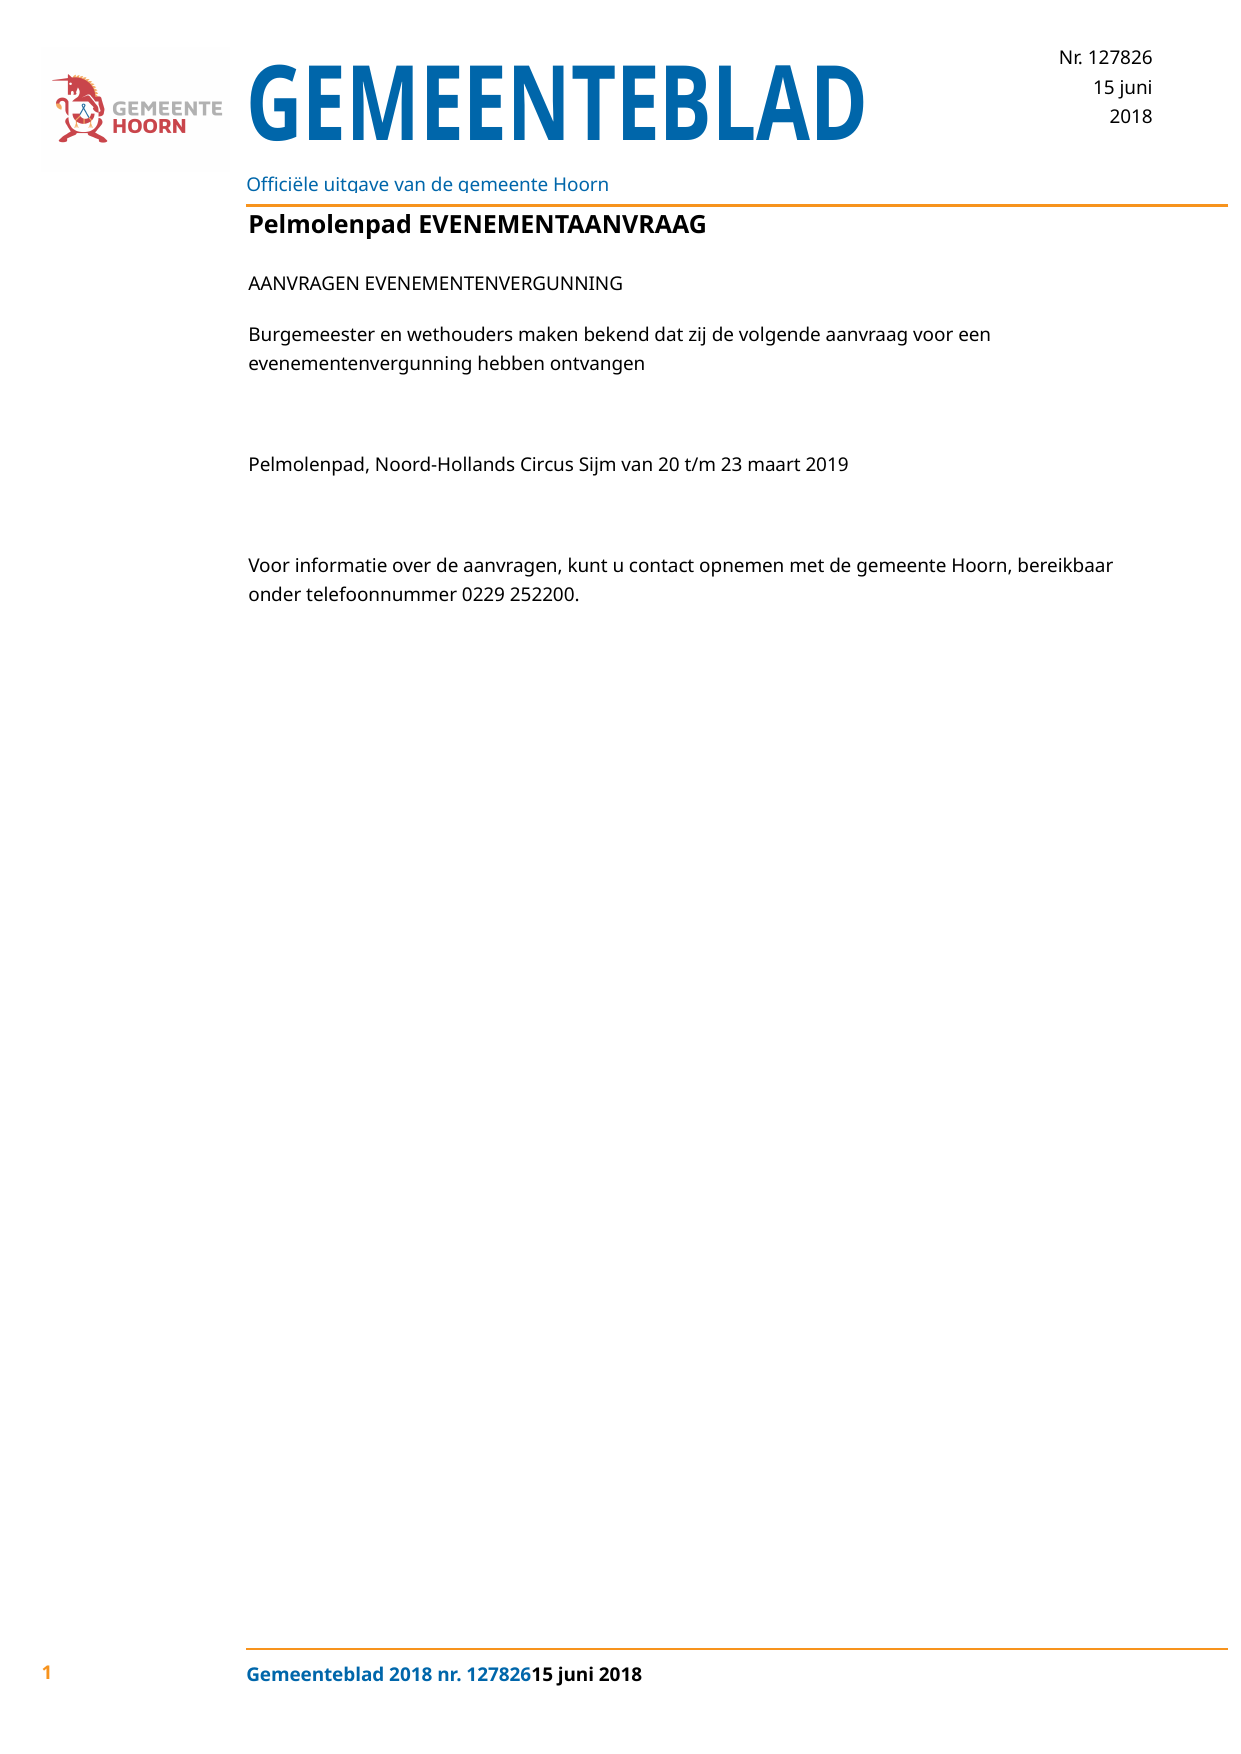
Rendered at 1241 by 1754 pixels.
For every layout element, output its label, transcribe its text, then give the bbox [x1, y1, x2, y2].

text Pelmolenpad, Noord-Hollands Circus Sijm van 20 t/m 23 maart 2019 [248, 451, 1152, 477]
picture [41, 47, 231, 172]
text Voor informatie over de aanvragen, kunt u contact opnemen met de gemeente Hoorn, bereikbaar onder telefoonnummer 0229 252200. [248, 552, 1152, 607]
text Pelmolenpad EVENEMENTAANVRAAG [248, 207, 1152, 241]
text Burgemeester en wethouders maken bekend dat zij de volgende aanvraag voor een evenementenvergunning hebben ontvangen [248, 321, 1152, 376]
text AANVRAGEN EVENEMENTENVERGUNNING [248, 270, 1152, 296]
